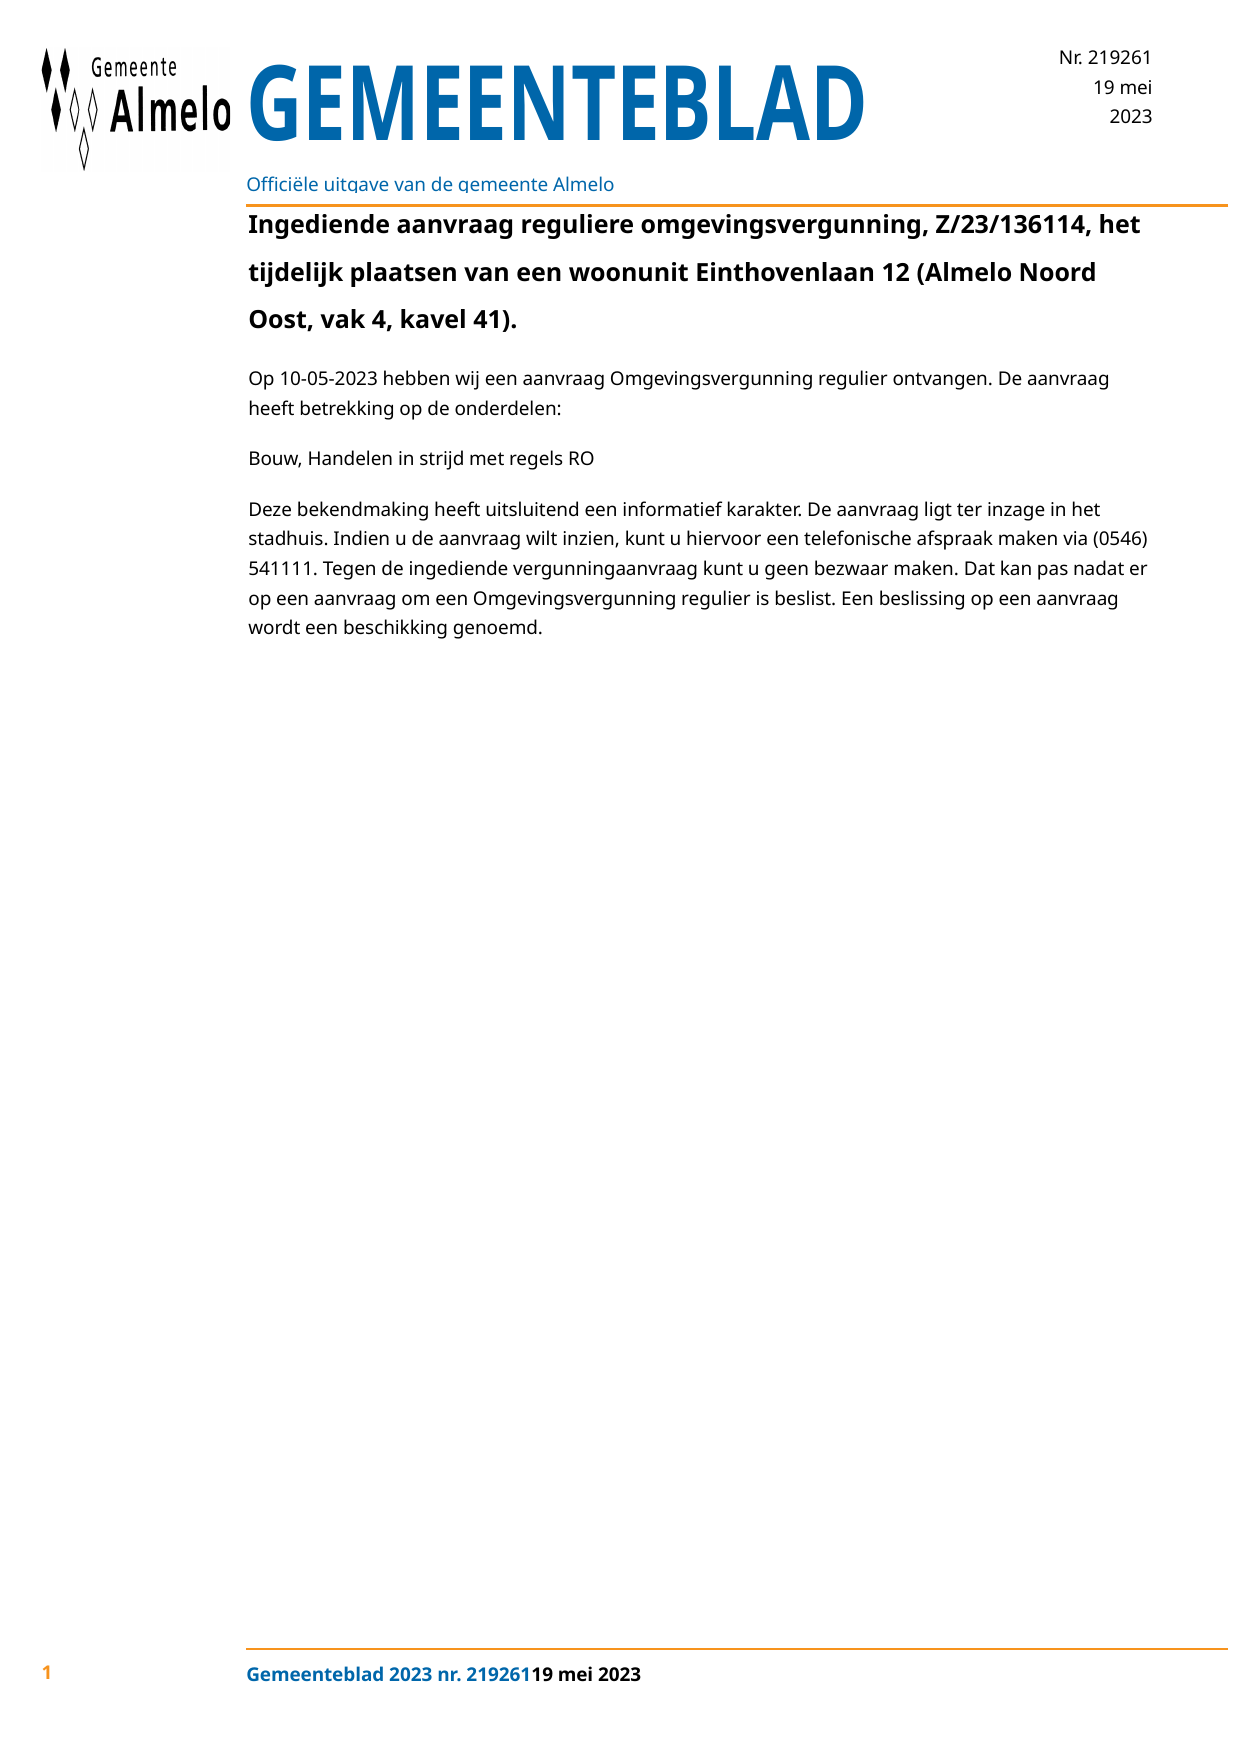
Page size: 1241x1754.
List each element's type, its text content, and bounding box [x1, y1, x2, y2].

text Deze bekendmaking heeft uitsluitend een informatief karakter. De aanvraag ligt ter inzage in het stadhuis. Indien u de aanvraag wilt inzien, kunt u hiervoor een telefonische afspraak maken via (0546) 541111. Tegen de ingediende vergunningaanvraag kunt u geen bezwaar maken. Dat kan pas nadat er op een aanvraag om een Omgevingsvergunning regulier is beslist. Een beslissing op een aanvraag wordt een beschikking genoemd. [248, 496, 1152, 640]
picture [41, 47, 231, 172]
text Ingediende aanvraag reguliere omgevingsvergunning, Z/23/136114, het tijdelijk plaatsen van een woonunit Einthovenlaan 12 (Almelo Noord Oost, vak 4, kavel 41). [248, 207, 1152, 336]
text Bouw, Handelen in strijd met regels RO [248, 446, 1152, 471]
text Op 10-05-2023 hebben wij een aanvraag Omgevingsvergunning regulier ontvangen. De aanvraag heeft betrekking op de onderdelen: [248, 366, 1152, 421]
